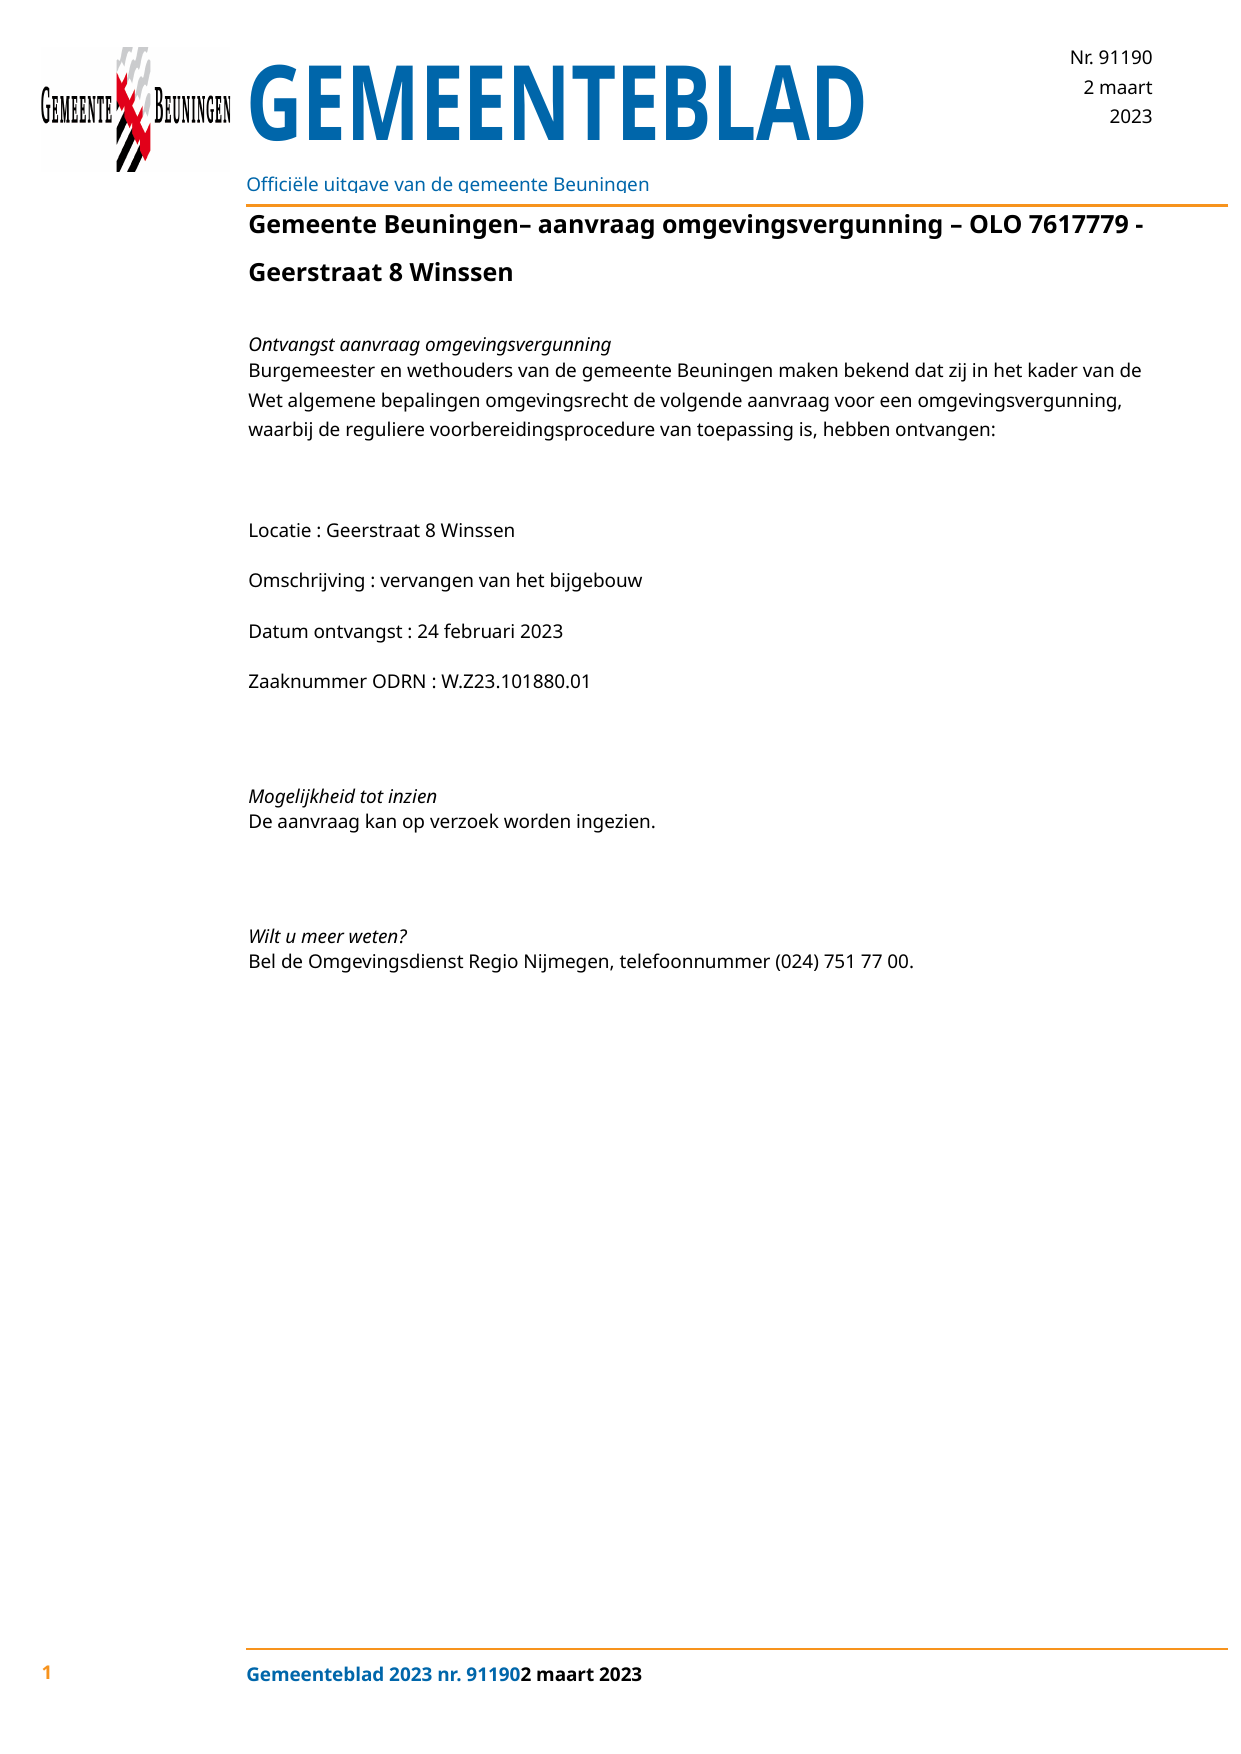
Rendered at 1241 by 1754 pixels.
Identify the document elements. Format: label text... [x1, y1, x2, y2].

text Burgemeester en wethouders van de gemeente Beuningen maken bekend dat zij in het kader van de Wet algemene bepalingen omgevingsrecht de volgende aanvraag voor een omgevingsvergunning, waarbij de reguliere voorbereidingsprocedure van toepassing is, hebben ontvangen: [248, 357, 1152, 442]
text Wilt u meer weten? [248, 923, 1152, 949]
picture [41, 47, 231, 172]
text Omschrijving : vervangen van het bijgebouw [248, 568, 1152, 593]
text Ontvangst aanvraag omgevingsvergunning [248, 331, 1152, 357]
text Zaaknummer ODRN : W.Z23.101880.01 [248, 668, 1152, 694]
text Datum ontvangst : 24 februari 2023 [248, 618, 1152, 644]
text Bel de Omgevingsdienst Regio Nijmegen, telefoonnummer (024) 751 77 00. [248, 949, 1152, 974]
text Mogelijkheid tot inzien [248, 783, 1152, 808]
text De aanvraag kan op verzoek worden ingezien. [248, 808, 1152, 834]
text Gemeente Beuningen– aanvraag omgevingsvergunning – OLO 7617779 - Geerstraat 8 Winssen [248, 207, 1152, 288]
text Locatie : Geerstraat 8 Winssen [248, 517, 1152, 543]
